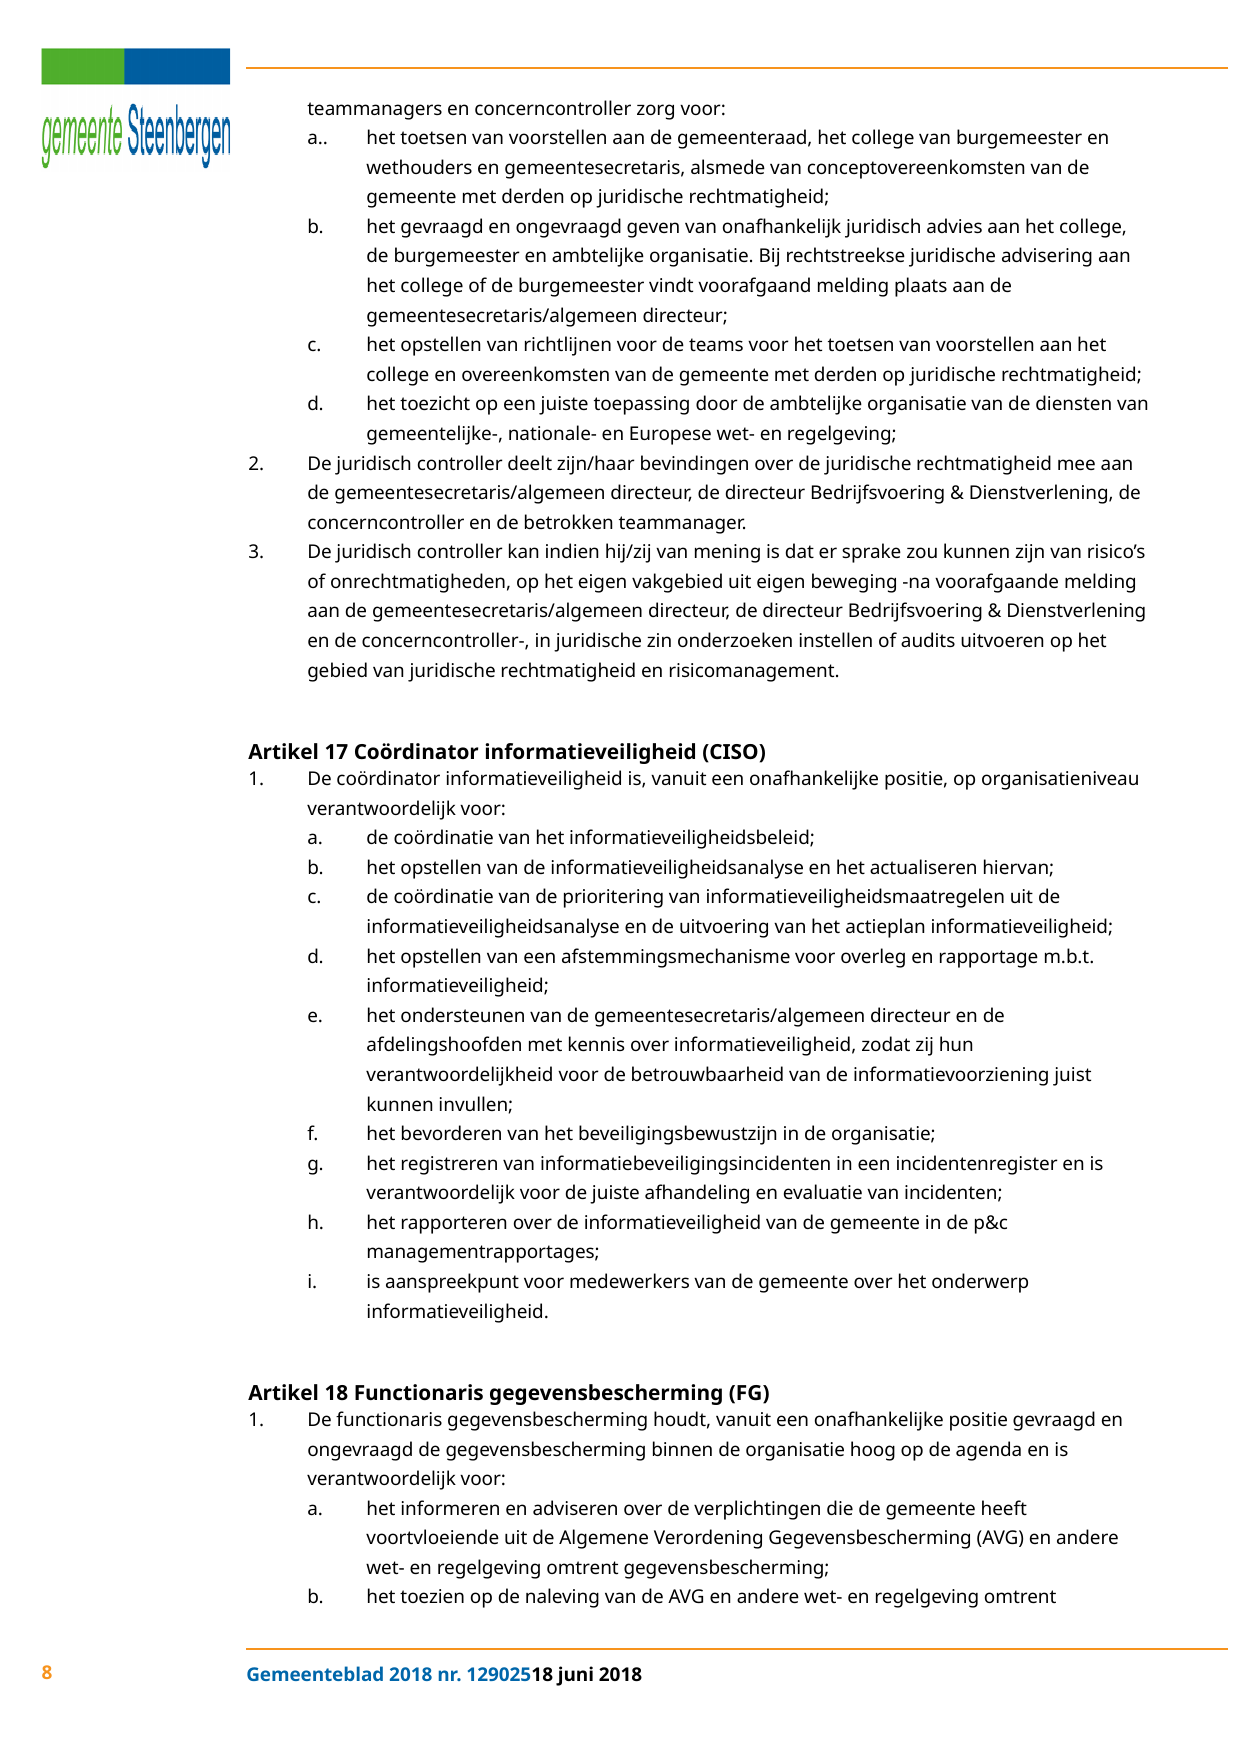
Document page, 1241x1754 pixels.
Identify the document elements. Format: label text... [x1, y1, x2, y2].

list het registreren van informatiebeveiligingsincidenten in een incidentenregister en is verantwoordelijk voor de juiste afhandeling en evaluatie van incidenten; [307, 1150, 1152, 1205]
list de coördinatie van het informatieveiligheidsbeleid; [307, 824, 1152, 850]
list de coördinatie van de prioritering van informatieveiligheidsmaatregelen uit de informatieveiligheidsanalyse en de uitvoering van het actieplan informatieveiligheid; [307, 884, 1152, 939]
text Artikel 18 Functionaris gegevensbescherming (FG) [248, 1378, 1152, 1406]
list De functionaris gegevensbescherming houdt, vanuit een onafhankelijke positie gevraagd en ongevraagd de gegevensbescherming binnen de organisatie hoog op de agenda en is verantwoordelijk voor: [248, 1406, 1152, 1491]
list het opstellen van richtlijnen voor de teams voor het toetsen van voorstellen aan het college en overeenkomsten van de gemeente met derden op juridische rechtmatigheid; [307, 331, 1152, 387]
list is aanspreekpunt voor medewerkers van de gemeente over het onderwerp informatieveiligheid. [307, 1268, 1152, 1323]
list het opstellen van een afstemmingsmechanisme voor overleg en rapportage m.b.t. informatieveiligheid; [307, 943, 1152, 998]
picture [41, 47, 231, 172]
list teammanagers en concerncontroller zorg voor: [248, 95, 1152, 121]
list het ondersteunen van de gemeentesecretaris/algemeen directeur en de afdelingshoofden met kennis over informatieveiligheid, zodat zij hun verantwoordelijkheid voor de betrouwbaarheid van de informatievoorziening juist kunnen invullen; [307, 1002, 1152, 1116]
list De juridisch controller deelt zijn/haar bevindingen over de juridische rechtmatigheid mee aan de gemeentesecretaris/algemeen directeur, de directeur Bedrijfsvoering & Dienstverlening, de concerncontroller en de betrokken teammanager. [248, 450, 1152, 535]
list het gevraagd en ongevraagd geven van onafhankelijk juridisch advies aan het college, de burgemeester en ambtelijke organisatie. Bij rechtstreekse juridische advisering aan het college of de burgemeester vindt voorafgaand melding plaats aan de gemeentesecretaris/algemeen directeur; [307, 213, 1152, 328]
list het opstellen van de informatieveiligheidsanalyse en het actualiseren hiervan; [307, 854, 1152, 880]
list het informeren en adviseren over de verplichtingen die de gemeente heeft voortvloeiende uit de Algemene Verordening Gegevensbescherming (AVG) en andere wet- en regelgeving omtrent gegevensbescherming; [307, 1495, 1152, 1580]
list het rapporteren over de informatieveiligheid van de gemeente in de p&c managementrapportages; [307, 1209, 1152, 1264]
text Artikel 17 Coördinator informatieveiligheid (CISO) [248, 737, 1152, 765]
list De juridisch controller kan indien hij/zij van mening is dat er sprake zou kunnen zijn van risico’s of onrechtmatigheden, op het eigen vakgebied uit eigen beweging -na voorafgaande melding aan de gemeentesecretaris/algemeen directeur, de directeur Bedrijfsvoering & Dienstverlening en de concerncontroller-, in juridische zin onderzoeken instellen of audits uitvoeren op het gebied van juridische rechtmatigheid en risicomanagement. [248, 538, 1152, 683]
list het toezien op de naleving van de AVG en andere wet- en regelgeving omtrent [307, 1584, 1152, 1609]
list het toetsen van voorstellen aan de gemeenteraad, het college van burgemeester en wethouders en gemeentesecretaris, alsmede van conceptovereenkomsten van de gemeente met derden op juridische rechtmatigheid; [307, 124, 1152, 209]
list het bevorderen van het beveiligingsbewustzijn in de organisatie; [307, 1120, 1152, 1146]
list De coördinator informatieveiligheid is, vanuit een onafhankelijke positie, op organisatieniveau verantwoordelijk voor: [248, 765, 1152, 821]
list het toezicht op een juiste toepassing door de ambtelijke organisatie van de diensten van gemeentelijke-, nationale- en Europese wet- en regelgeving; [307, 391, 1152, 446]
